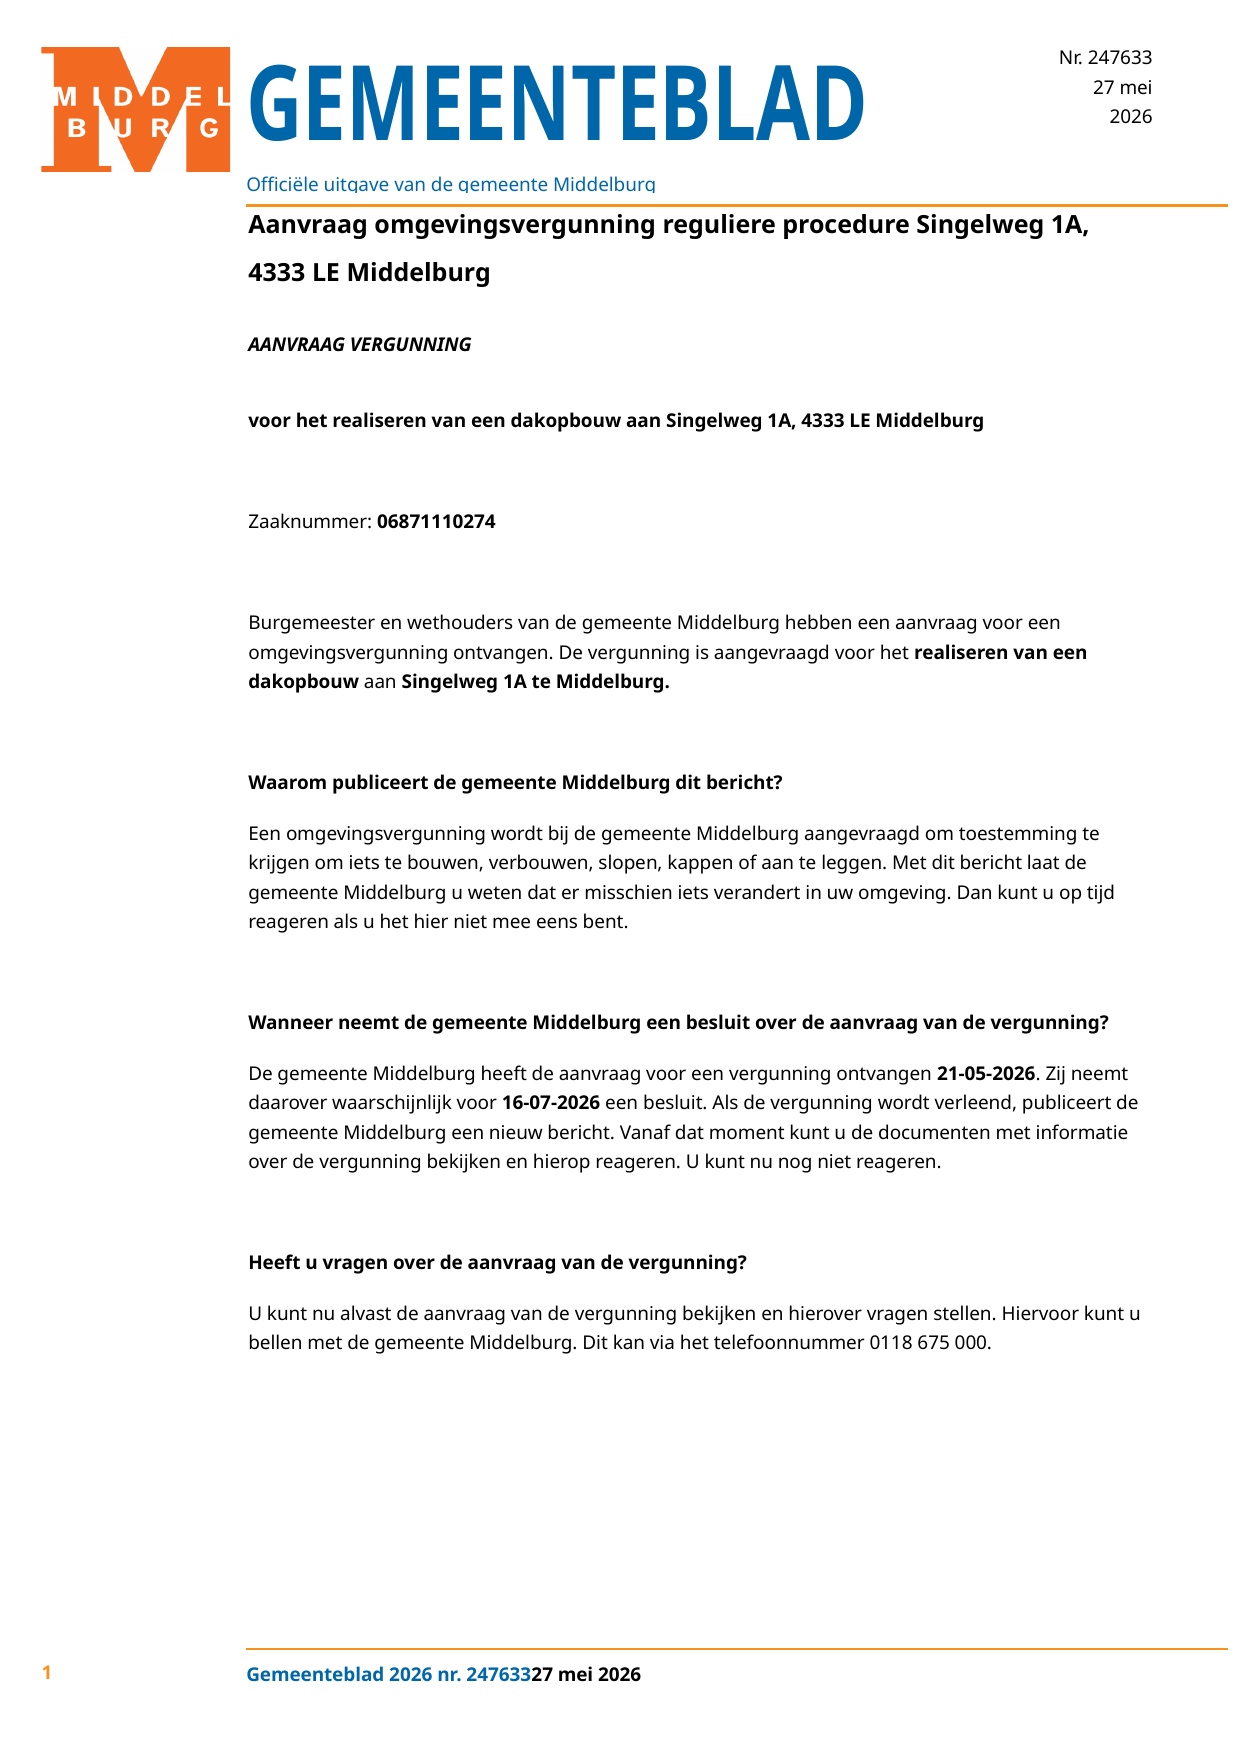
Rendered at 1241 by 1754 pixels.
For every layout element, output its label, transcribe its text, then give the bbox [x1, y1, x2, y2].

text Heeft u vragen over de aanvraag van de vergunning? [248, 1249, 1152, 1275]
text Wanneer neemt de gemeente Middelburg een besluit over de aanvraag van de vergunning? [248, 1009, 1152, 1035]
text Zaaknummer: 06871110274 [248, 508, 1152, 534]
text De gemeente Middelburg heeft de aanvraag voor een vergunning ontvangen 21-05-2026. Zij neemt daarover waarschijnlijk voor 16-07-2026 een besluit. Als de vergunning wordt verleend, publiceert de gemeente Middelburg een nieuw bericht. Vanaf dat moment kunt u de documenten met informatie over de vergunning bekijken en hierop reageren. U kunt nu nog niet reageren. [248, 1060, 1152, 1174]
text Waarom publiceert de gemeente Middelburg dit bericht? [248, 769, 1152, 795]
text Burgemeester en wethouders van de gemeente Middelburg hebben een aanvraag voor een omgevingsvergunning ontvangen. De vergunning is aangevraagd voor het realiseren van een dakopbouw aan Singelweg 1A te Middelburg. [248, 609, 1152, 694]
text voor het realiseren van een dakopbouw aan Singelweg 1A, 4333 LE Middelburg [248, 408, 1152, 433]
text AANVRAAG VERGUNNING [248, 331, 1152, 357]
text Een omgevingsvergunning wordt bij de gemeente Middelburg aangevraagd om toestemming te krijgen om iets te bouwen, verbouwen, slopen, kappen of aan te leggen. Met dit bericht laat de gemeente Middelburg u weten dat er misschien iets verandert in uw omgeving. Dan kunt u op tijd reageren als u het hier niet mee eens bent. [248, 820, 1152, 934]
text Aanvraag omgevingsvergunning reguliere procedure Singelweg 1A, 4333 LE Middelburg [248, 207, 1152, 288]
picture [41, 47, 231, 172]
text U kunt nu alvast de aanvraag van de vergunning bekijken en hierover vragen stellen. Hiervoor kunt u bellen met de gemeente Middelburg. Dit kan via het telefoonnummer 0118 675 000. [248, 1300, 1152, 1355]
